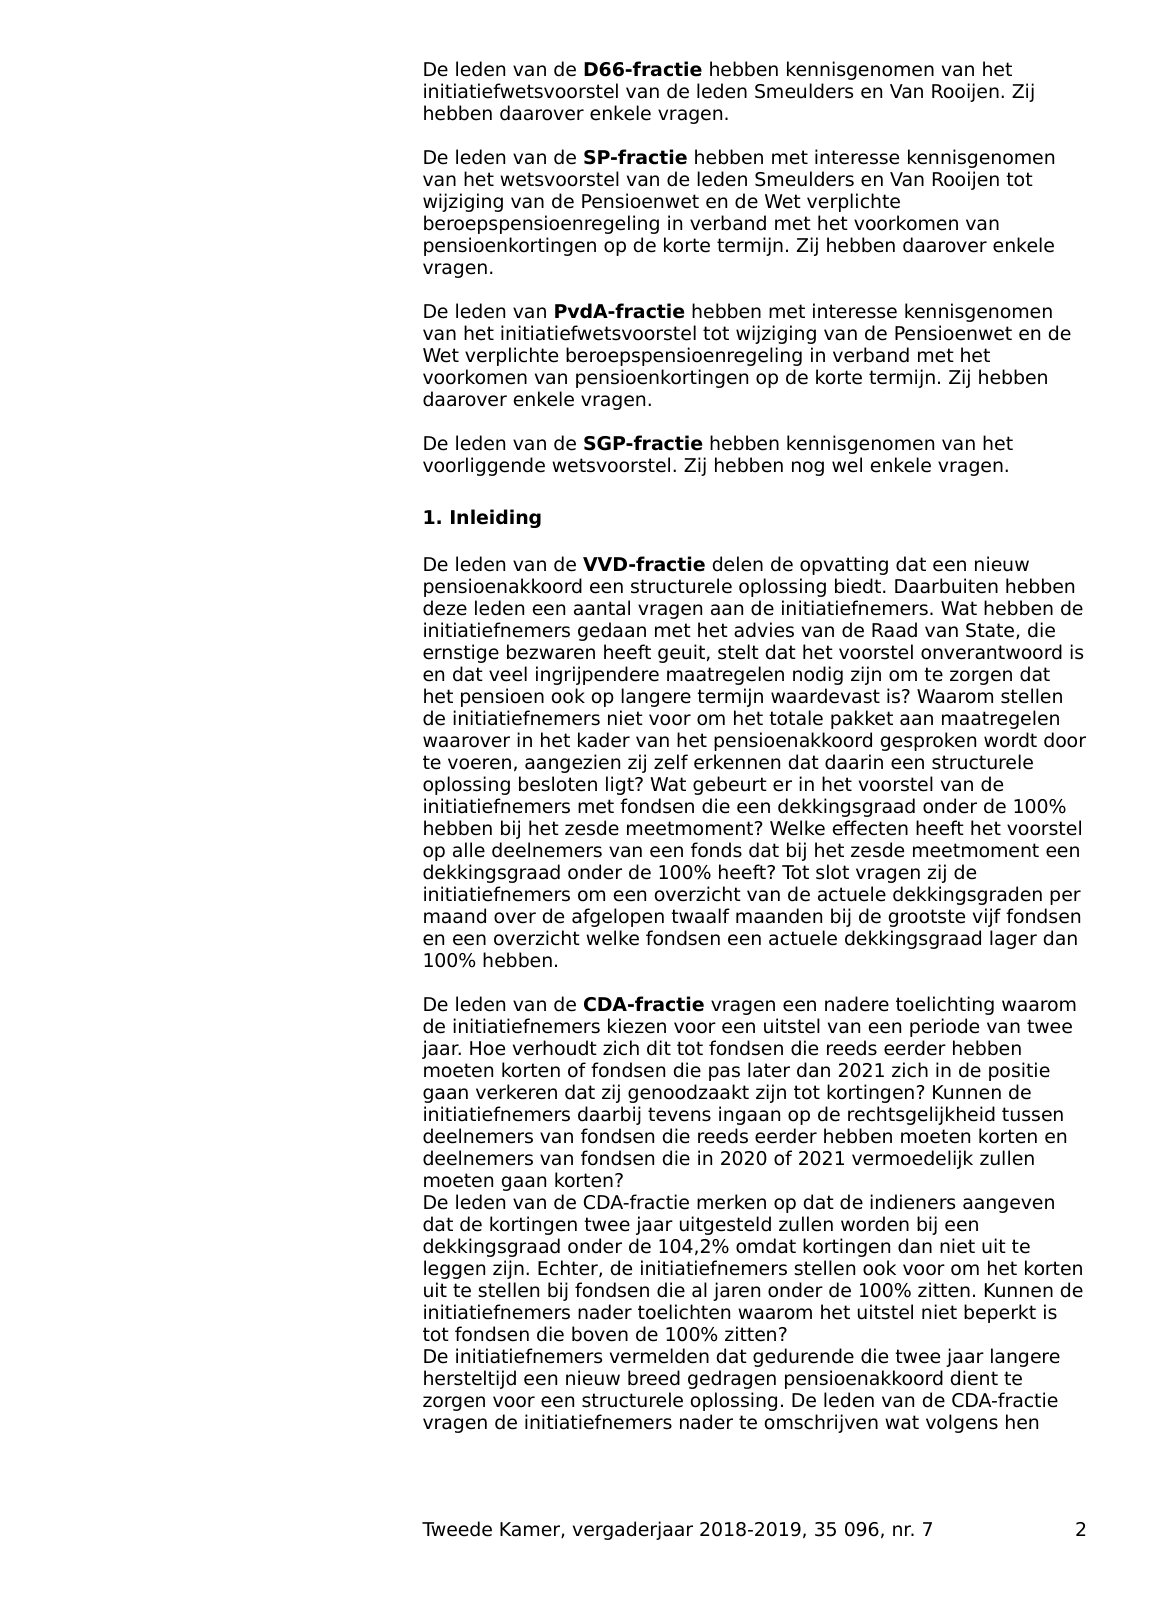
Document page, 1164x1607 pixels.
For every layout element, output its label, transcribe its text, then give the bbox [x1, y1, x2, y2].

text De leden van de CDA-fractie merken op dat de indieners aangeven dat de kortingen twee jaar uitgesteld zullen worden bij een dekkingsgraad onder de 104,2% omdat kortingen dan niet uit te leggen zijn. Echter, de initiatiefnemers stellen ook voor om het korten uit te stellen bij fondsen die al jaren onder de 100% zitten. Kunnen de initiatiefnemers nader toelichten waarom het uitstel niet beperkt is tot fondsen die boven de 100% zitten? [422, 1192, 1087, 1346]
subtitle 1. Inleiding [422, 507, 1087, 529]
text De leden van de D66-fractie hebben kennisgenomen van het initiatiefwetsvoorstel van de leden Smeulders en Van Rooijen. Zij hebben daarover enkele vragen. [422, 59, 1087, 125]
text De leden van de SP-fractie hebben met interesse kennisgenomen van het wetsvoorstel van de leden Smeulders en Van Rooijen tot wijziging van de Pensioenwet en de Wet verplichte beroepspensioenregeling in verband met het voorkomen van pensioenkortingen op de korte termijn. Zij hebben daarover enkele vragen. [422, 147, 1087, 279]
text De leden van de VVD-fractie delen de opvatting dat een nieuw pensioenakkoord een structurele oplossing biedt. Daarbuiten hebben deze leden een aantal vragen aan de initiatiefnemers. Wat hebben de initiatiefnemers gedaan met het advies van de Raad van State, die ernstige bezwaren heeft geuit, stelt dat het voorstel onverantwoord is en dat veel ingrijpendere maatregelen nodig zijn om te zorgen dat het pensioen ook op langere termijn waardevast is? Waarom stellen de initiatiefnemers niet voor om het totale pakket aan maatregelen waarover in het kader van het pensioenakkoord gesproken wordt door te voeren, aangezien zij zelf erkennen dat daarin een structurele oplossing besloten ligt? Wat gebeurt er in het voorstel van de initiatiefnemers met fondsen die een dekkingsgraad onder de 100% hebben bij het zesde meetmoment? Welke effecten heeft het voorstel op alle deelnemers van een fonds dat bij het zesde meetmoment een dekkingsgraad onder de 100% heeft? Tot slot vragen zij de initiatiefnemers om een overzicht van de actuele dekkingsgraden per maand over de afgelopen twaalf maanden bij de grootste vijf fondsen en een overzicht welke fondsen een actuele dekkingsgraad lager dan 100% hebben. [422, 554, 1087, 972]
text De leden van PvdA-fractie hebben met interesse kennisgenomen van het initiatiefwetsvoorstel tot wijziging van de Pensioenwet en de Wet verplichte beroepspensioenregeling in verband met het voorkomen van pensioenkortingen op de korte termijn. Zij hebben daarover enkele vragen. [422, 301, 1087, 411]
text De leden van de CDA-fractie vragen een nadere toelichting waarom de initiatiefnemers kiezen voor een uitstel van een periode van twee jaar. Hoe verhoudt zich dit tot fondsen die reeds eerder hebben moeten korten of fondsen die pas later dan 2021 zich in de positie gaan verkeren dat zij genoodzaakt zijn tot kortingen? Kunnen de initiatiefnemers daarbij tevens ingaan op de rechtsgelijkheid tussen deelnemers van fondsen die reeds eerder hebben moeten korten en deelnemers van fondsen die in 2020 of 2021 vermoedelijk zullen moeten gaan korten? [422, 994, 1087, 1192]
text De initiatiefnemers vermelden dat gedurende die twee jaar langere hersteltijd een nieuw breed gedragen pensioenakkoord dient te zorgen voor een structurele oplossing. De leden van de CDA-fractie vragen de initiatiefnemers nader te omschrijven wat volgens hen [422, 1346, 1087, 1434]
text De leden van de SGP-fractie hebben kennisgenomen van het voorliggende wetsvoorstel. Zij hebben nog wel enkele vragen. [422, 433, 1087, 477]
